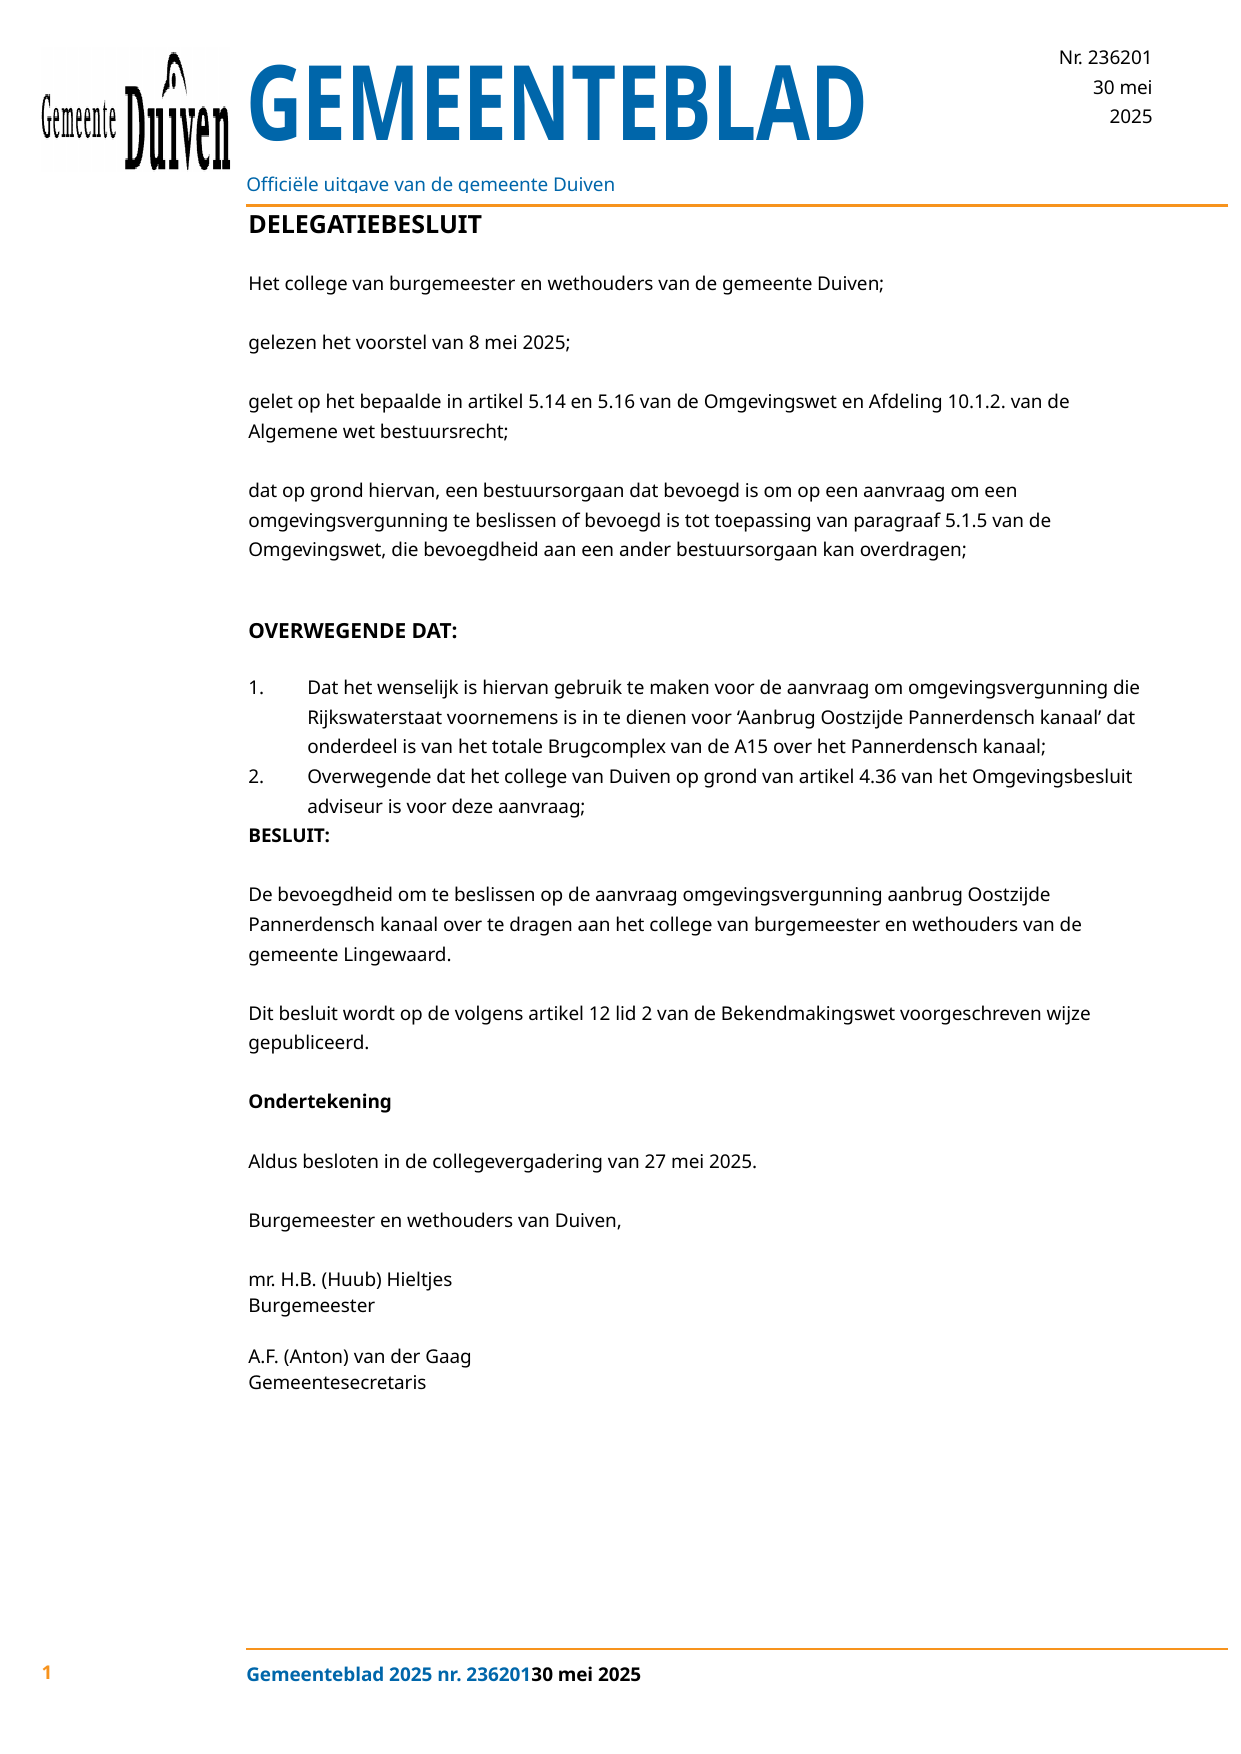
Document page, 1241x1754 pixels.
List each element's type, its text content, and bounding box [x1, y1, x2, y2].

text Burgemeester en wethouders van Duiven, [248, 1207, 1152, 1233]
text dat op grond hiervan, een bestuursorgaan dat bevoegd is om op een aanvraag om een omgevingsvergunning te beslissen of bevoegd is tot toepassing van paragraaf 5.1.5 van de Omgevingswet, die bevoegdheid aan een ander bestuursorgaan kan overdragen; [248, 477, 1152, 562]
text Ondertekening [248, 1089, 1152, 1114]
text Aldus besloten in de collegevergadering van 27 mei 2025. [248, 1148, 1152, 1174]
text De bevoegdheid om te beslissen op de aanvraag omgevingsvergunning aanbrug Oostzijde Pannerdensch kanaal over te dragen aan het college van burgemeester en wethouders van de gemeente Lingewaard. [248, 882, 1152, 967]
text Het college van burgemeester en wethouders van de gemeente Duiven; [248, 270, 1152, 296]
picture [41, 47, 231, 172]
text mr. H.B. (Huub) Hieltjes [248, 1266, 1152, 1292]
text DELEGATIEBESLUIT [248, 207, 1152, 241]
list Overwegende dat het college van Duiven op grond van artikel 4.36 van het Omgevingsbesluit adviseur is voor deze aanvraag; [248, 763, 1152, 819]
text Dit besluit wordt op de volgens artikel 12 lid 2 van de Bekendmakingswet voorgeschreven wijze gepubliceerd. [248, 1000, 1152, 1055]
text Gemeentesecretaris [248, 1369, 1152, 1395]
text OVERWEGENDE DAT: [248, 617, 1152, 645]
text gelezen het voorstel van 8 mei 2025; [248, 329, 1152, 355]
text gelet op het bepaalde in artikel 5.14 en 5.16 van de Omgevingswet en Afdeling 10.1.2. van de Algemene wet bestuursrecht; [248, 389, 1152, 444]
text BESLUIT: [248, 822, 1152, 848]
list Dat het wenselijk is hiervan gebruik te maken voor de aanvraag om omgevingsvergunning die Rijkswaterstaat voornemens is in te dienen voor ‘Aanbrug Oostzijde Pannerdensch kanaal’ dat onderdeel is van het totale Brugcomplex van de A15 over het Pannerdensch kanaal; [248, 674, 1152, 759]
text A.F. (Anton) van der Gaag [248, 1343, 1152, 1369]
text Burgemeester [248, 1292, 1152, 1318]
